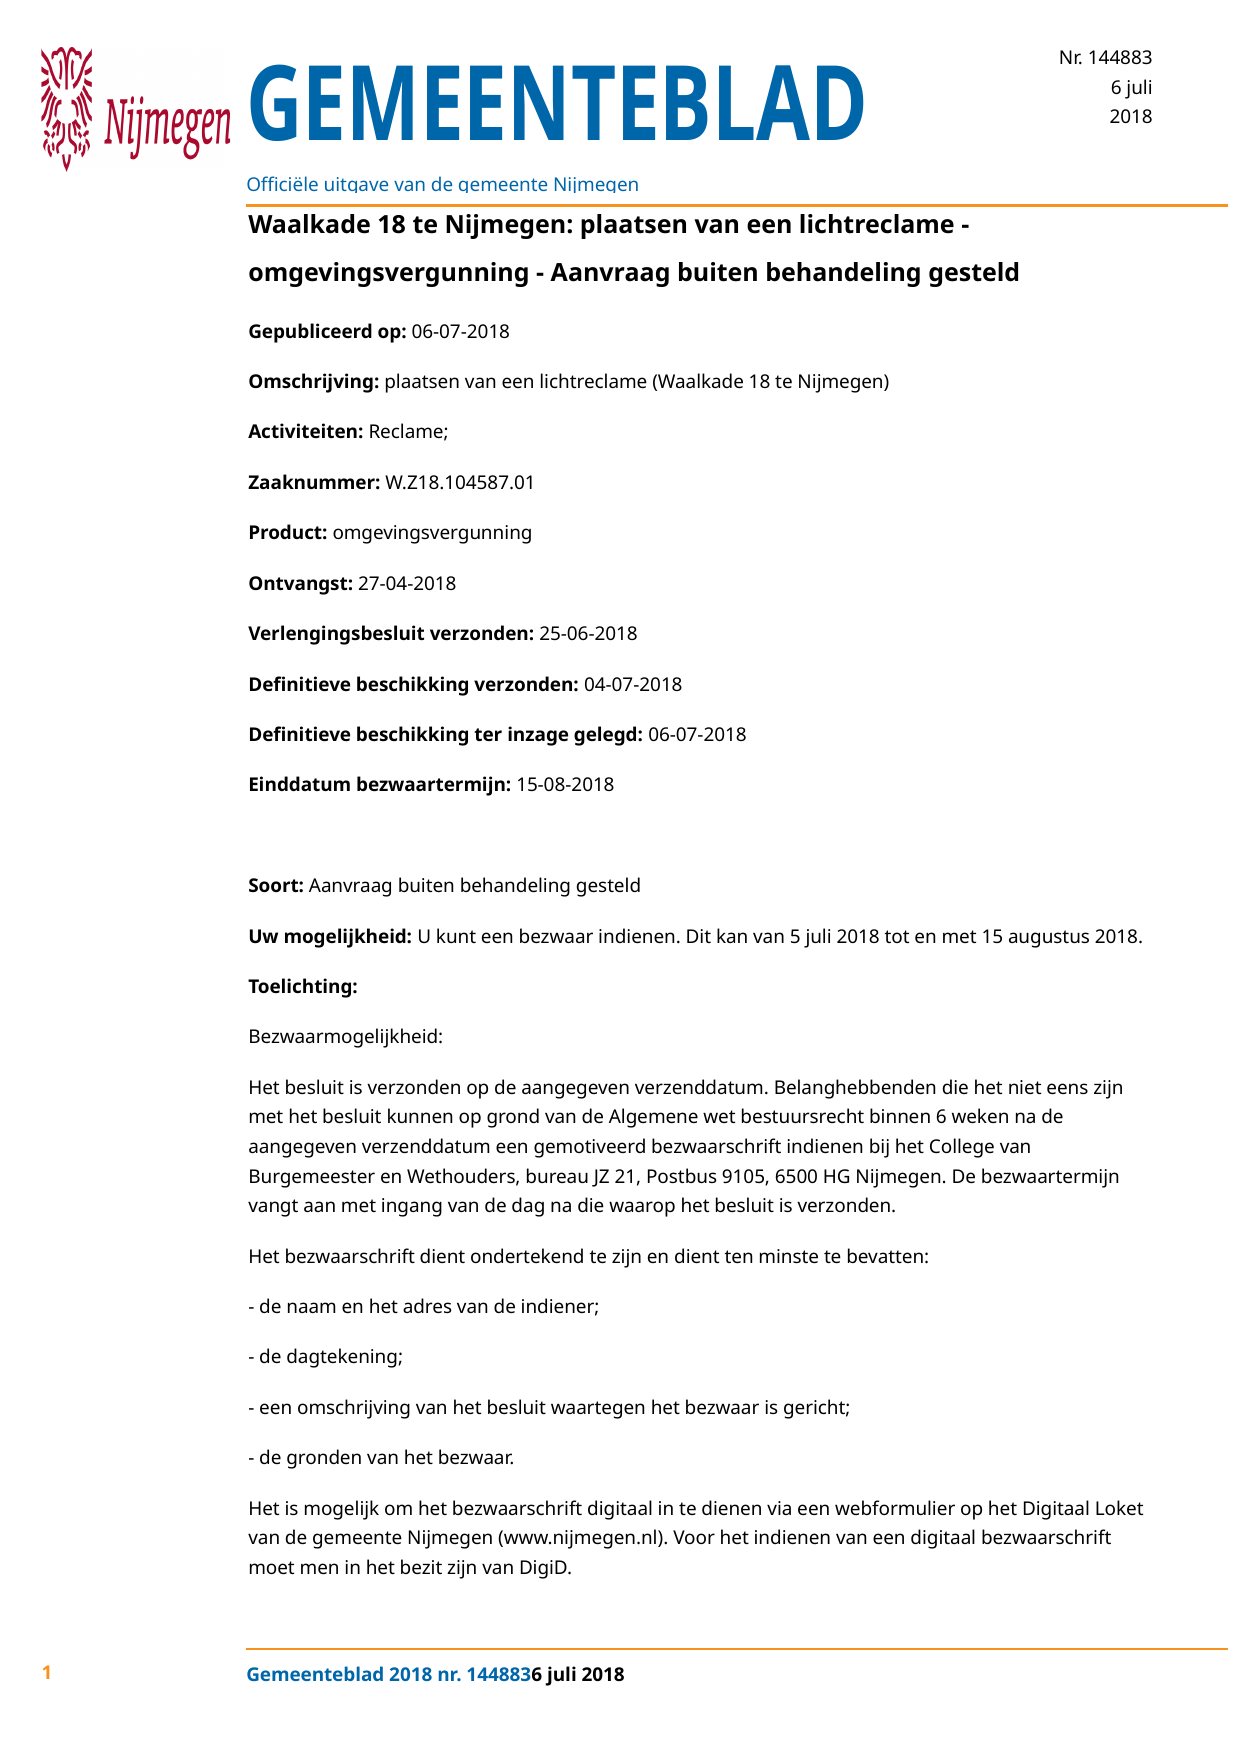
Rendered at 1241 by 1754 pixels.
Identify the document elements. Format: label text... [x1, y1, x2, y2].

text - een omschrijving van het besluit waartegen het bezwaar is gericht; [248, 1394, 1152, 1420]
text Omschrijving: plaatsen van een lichtreclame (Waalkade 18 te Nijmegen) [248, 368, 1152, 394]
text Einddatum bezwaartermijn: 15-08-2018 [248, 772, 1152, 797]
text Het is mogelijk om het bezwaarschrift digitaal in te dienen via een webformulier op het Digitaal Loket van de gemeente Nijmegen (www.nijmegen.nl). Voor het indienen van een digitaal bezwaarschrift moet men in het bezit zijn van DigiD. [248, 1495, 1152, 1580]
text Bezwaarmogelijkheid: [248, 1024, 1152, 1049]
text Product: omgevingsvergunning [248, 519, 1152, 545]
text - de dagtekening; [248, 1344, 1152, 1369]
text Zaaknummer: W.Z18.104587.01 [248, 469, 1152, 495]
text Gepubliceerd op: 06-07-2018 [248, 318, 1152, 344]
text Het besluit is verzonden op de aangegeven verzenddatum. Belanghebbenden die het niet eens zijn met het besluit kunnen op grond van de Algemene wet bestuursrecht binnen 6 weken na de aangegeven verzenddatum een gemotiveerd bezwaarschrift indienen bij het College van Burgemeester en Wethouders, bureau JZ 21, Postbus 9105, 6500 HG Nijmegen. De bezwaartermijn vangt aan met ingang van de dag na die waarop het besluit is verzonden. [248, 1074, 1152, 1218]
text Activiteiten: Reclame; [248, 419, 1152, 444]
text Ontvangst: 27-04-2018 [248, 570, 1152, 596]
text Verlengingsbesluit verzonden: 25-06-2018 [248, 620, 1152, 646]
text Definitieve beschikking verzonden: 04-07-2018 [248, 671, 1152, 697]
text Toelichting: [248, 973, 1152, 999]
text Definitieve beschikking ter inzage gelegd: 06-07-2018 [248, 721, 1152, 747]
picture [41, 47, 231, 172]
text Soort: Aanvraag buiten behandeling gesteld [248, 872, 1152, 898]
text - de gronden van het bezwaar. [248, 1444, 1152, 1470]
text - de naam en het adres van de indiener; [248, 1293, 1152, 1319]
text Uw mogelijkheid: U kunt een bezwaar indienen. Dit kan van 5 juli 2018 tot en met 15 augustus 2018. [248, 923, 1152, 949]
text Waalkade 18 te Nijmegen: plaatsen van een lichtreclame - omgevingsvergunning - Aanvraag buiten behandeling gesteld [248, 207, 1152, 288]
text Het bezwaarschrift dient ondertekend te zijn en dient ten minste te bevatten: [248, 1243, 1152, 1269]
